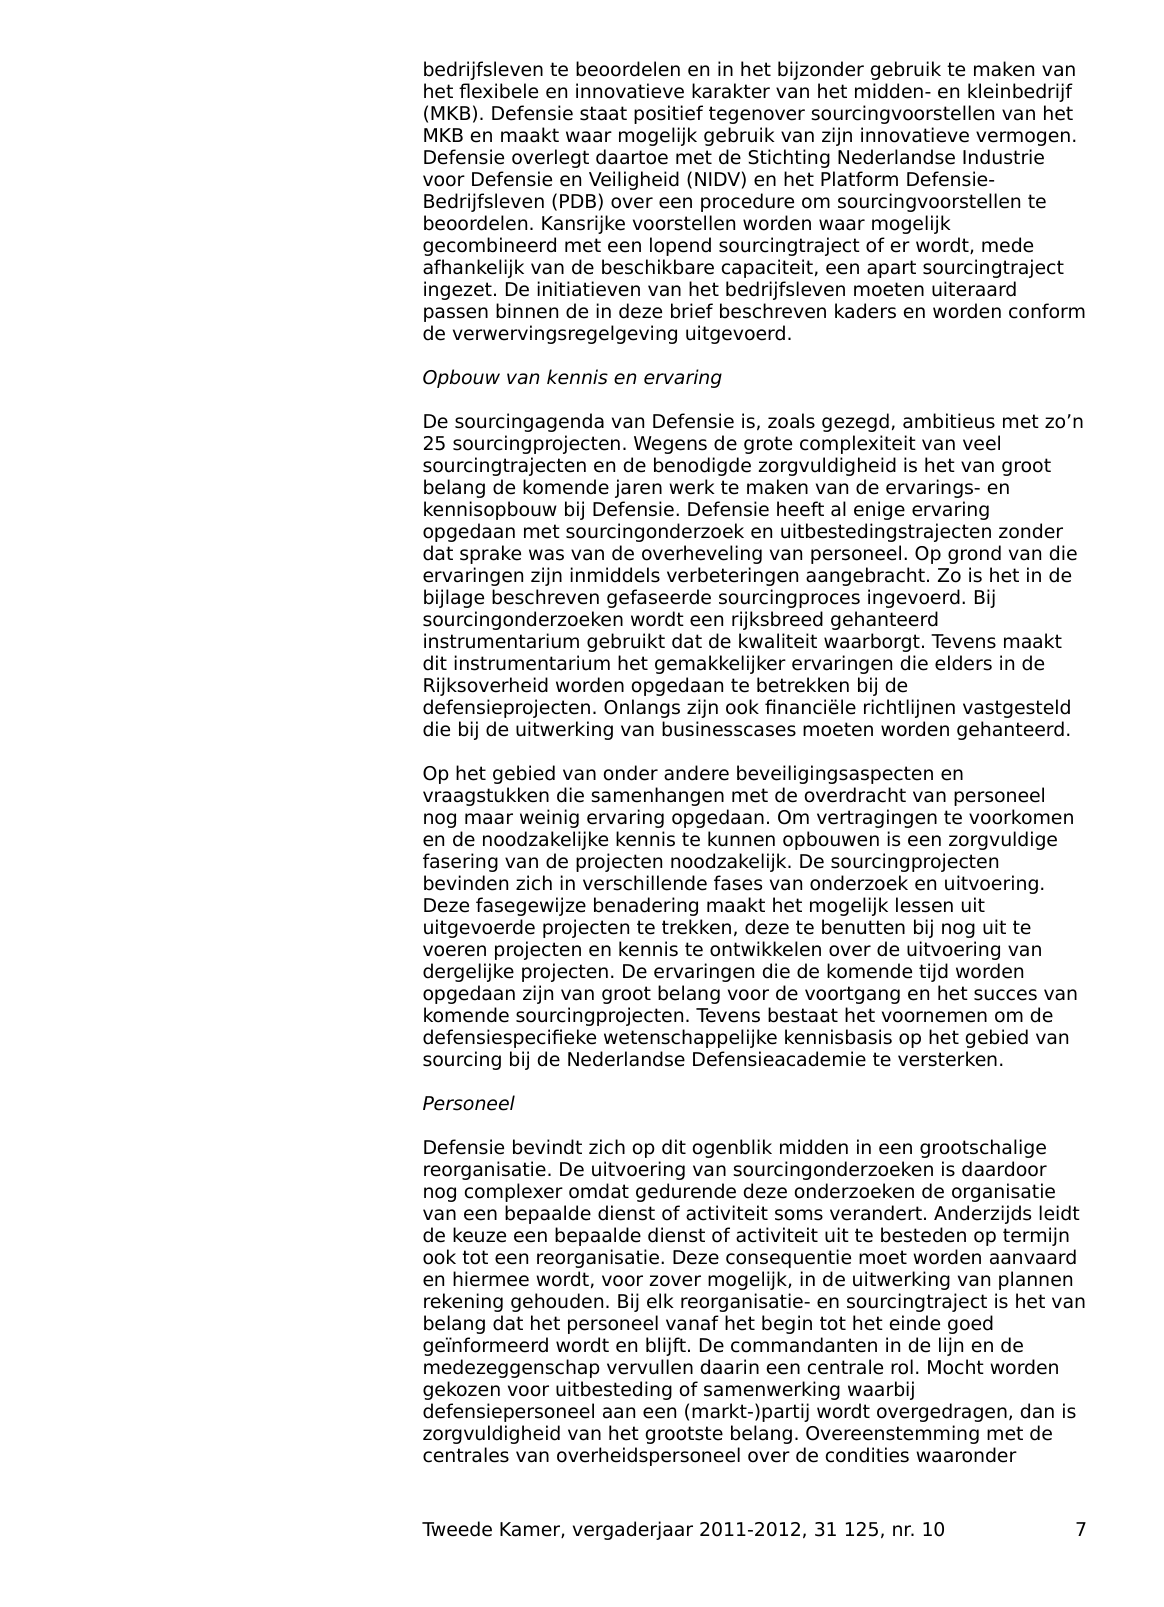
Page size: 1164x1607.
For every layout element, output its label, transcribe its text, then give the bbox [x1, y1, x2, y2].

text Op het gebied van onder andere beveiligingsaspecten en vraagstukken die samenhangen met de overdracht van personeel nog maar weinig ervaring opgedaan. Om vertragingen te voorkomen en de noodzakelijke kennis te kunnen opbouwen is een zorgvuldige fasering van de projecten noodzakelijk. De sourcingprojecten bevinden zich in verschillende fases van onderzoek en uitvoering. Deze fasegewijze benadering maakt het mogelijk lessen uit uitgevoerde projecten te trekken, deze te benutten bij nog uit te voeren projecten en kennis te ontwikkelen over de uitvoering van dergelijke projecten. De ervaringen die de komende tijd worden opgedaan zijn van groot belang voor de voortgang en het succes van komende sourcingprojecten. Tevens bestaat het voornemen om de defensiespecifieke wetenschappelijke kennisbasis op het gebied van sourcing bij de Nederlandse Defensieacademie te versterken. [422, 763, 1087, 1071]
subtitle Personeel [422, 1093, 1087, 1115]
text bedrijfsleven te beoordelen en in het bijzonder gebruik te maken van het flexibele en innovatieve karakter van het midden- en kleinbedrijf (MKB). Defensie staat positief tegenover sourcingvoorstellen van het MKB en maakt waar mogelijk gebruik van zijn innovatieve vermogen. Defensie overlegt daartoe met de Stichting Nederlandse Industrie voor Defensie en Veiligheid (NIDV) en het Platform Defensie-Bedrijfsleven (PDB) over een procedure om sourcingvoorstellen te beoordelen. Kansrijke voorstellen worden waar mogelijk gecombineerd met een lopend sourcingtraject of er wordt, mede afhankelijk van de beschikbare capaciteit, een apart sourcingtraject ingezet. De initiatieven van het bedrijfsleven moeten uiteraard passen binnen de in deze brief beschreven kaders en worden conform de verwervingsregelgeving uitgevoerd. [422, 59, 1087, 345]
subtitle Opbouw van kennis en ervaring [422, 367, 1087, 389]
text De sourcingagenda van Defensie is, zoals gezegd, ambitieus met zo’n 25 sourcingprojecten. Wegens de grote complexiteit van veel sourcingtrajecten en de benodigde zorgvuldigheid is het van groot belang de komende jaren werk te maken van de ervarings- en kennisopbouw bij Defensie. Defensie heeft al enige ervaring opgedaan met sourcingonderzoek en uitbestedingstrajecten zonder dat sprake was van de overheveling van personeel. Op grond van die ervaringen zijn inmiddels verbeteringen aangebracht. Zo is het in de bijlage beschreven gefaseerde sourcingproces ingevoerd. Bij sourcingonderzoeken wordt een rijksbreed gehanteerd instrumentarium gebruikt dat de kwaliteit waarborgt. Tevens maakt dit instrumentarium het gemakkelijker ervaringen die elders in de Rijksoverheid worden opgedaan te betrekken bij de defensieprojecten. Onlangs zijn ook financiële richtlijnen vastgesteld die bij de uitwerking van businesscases moeten worden gehanteerd. [422, 411, 1087, 741]
text Defensie bevindt zich op dit ogenblik midden in een grootschalige reorganisatie. De uitvoering van sourcingonderzoeken is daardoor nog complexer omdat gedurende deze onderzoeken de organisatie van een bepaalde dienst of activiteit soms verandert. Anderzijds leidt de keuze een bepaalde dienst of activiteit uit te besteden op termijn ook tot een reorganisatie. Deze consequentie moet worden aanvaard en hiermee wordt, voor zover mogelijk, in de uitwerking van plannen rekening gehouden. Bij elk reorganisatie- en sourcingtraject is het van belang dat het personeel vanaf het begin tot het einde goed geïnformeerd wordt en blijft. De commandanten in de lijn en de medezeggenschap vervullen daarin een centrale rol. Mocht worden gekozen voor uitbesteding of samenwerking waarbij defensiepersoneel aan een (markt-)partij wordt overgedragen, dan is zorgvuldigheid van het grootste belang. Overeenstemming met de centrales van overheidspersoneel over de condities waaronder [422, 1137, 1087, 1467]
